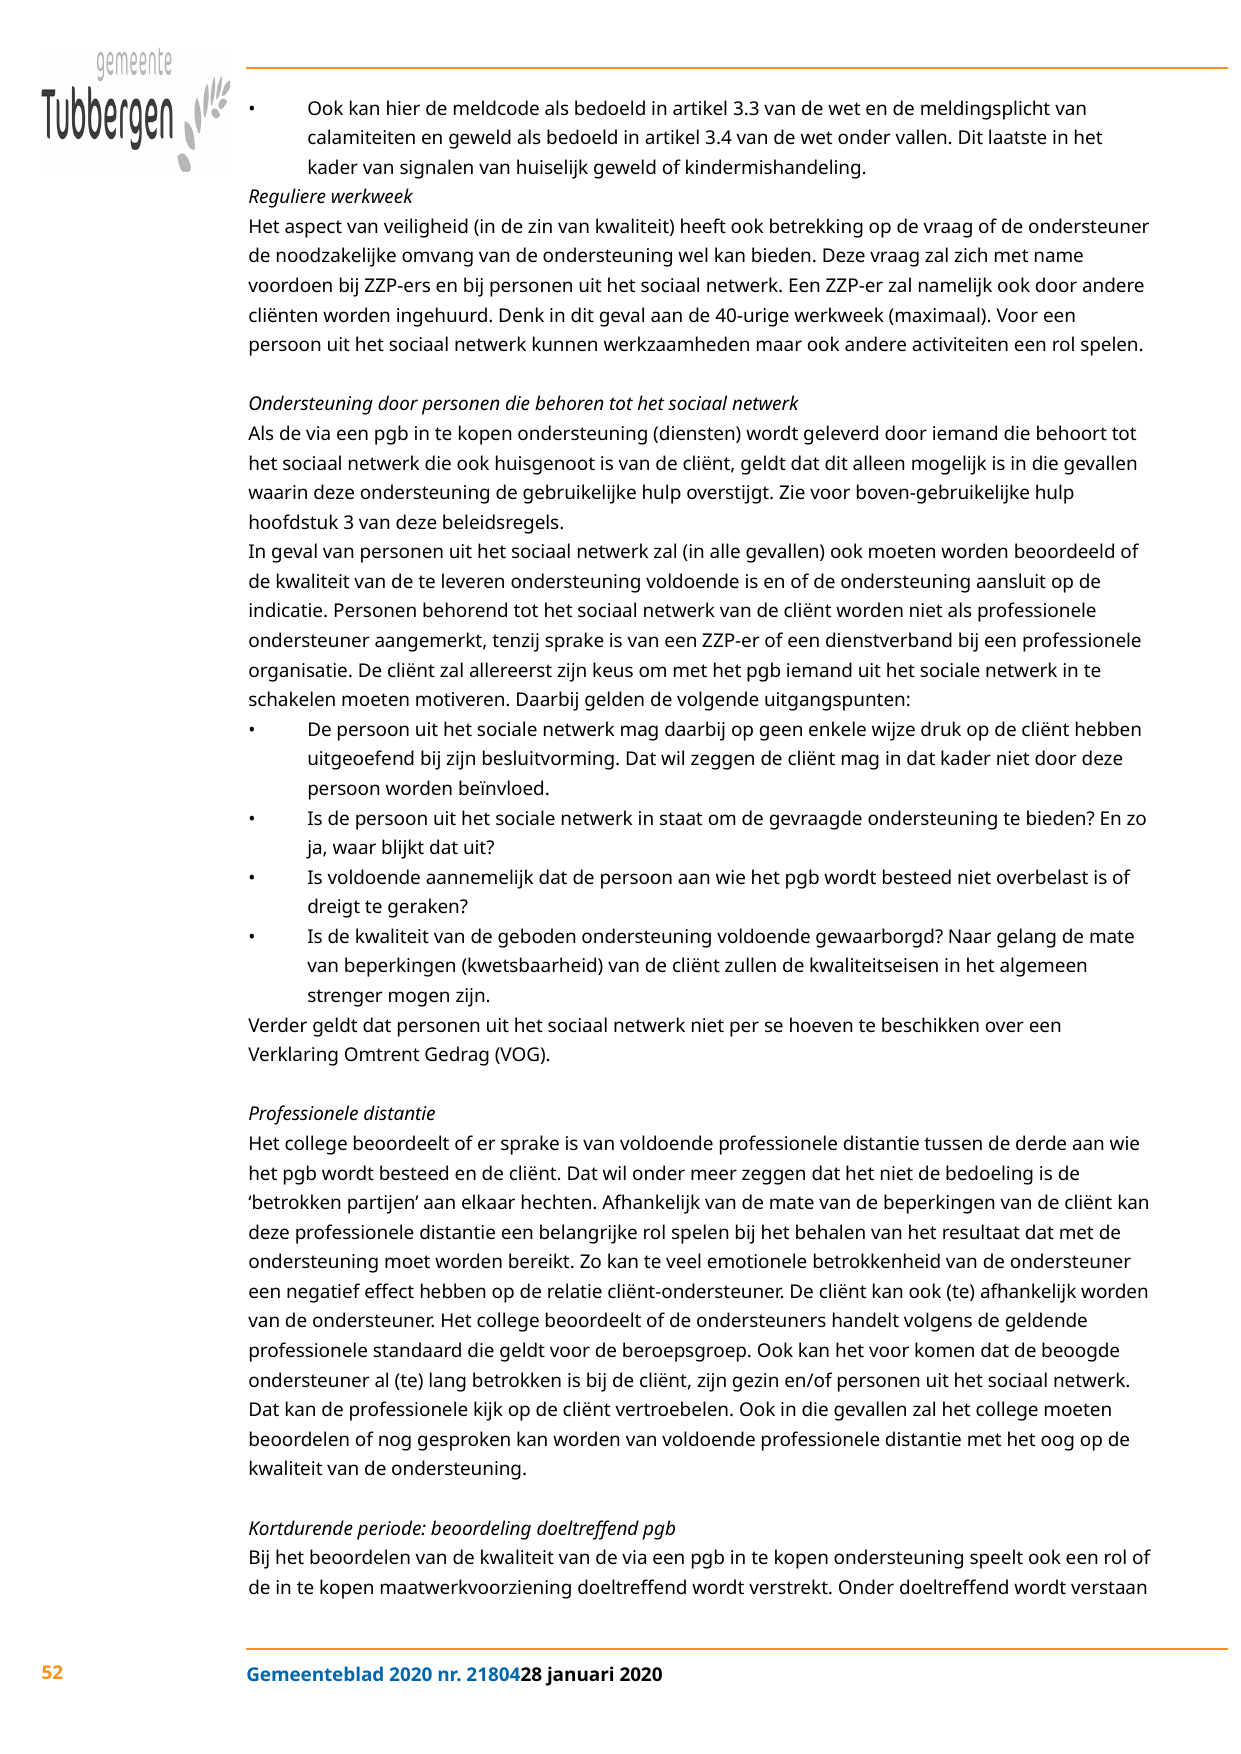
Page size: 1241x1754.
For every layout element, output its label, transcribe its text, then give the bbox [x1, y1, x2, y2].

list Is voldoende aannemelijk dat de persoon aan wie het pgb wordt besteed niet overbelast is of dreigt te geraken? [248, 864, 1152, 919]
text Kortdurende periode: beoordeling doeltreffend pgb [248, 1515, 1152, 1541]
list Is de persoon uit het sociale netwerk in staat om de gevraagde ondersteuning te bieden? En zo ja, waar blijkt dat uit? [248, 805, 1152, 860]
text Professionele distantie [248, 1101, 1152, 1126]
picture [41, 47, 231, 172]
text In geval van personen uit het sociaal netwerk zal (in alle gevallen) ook moeten worden beoordeeld of de kwaliteit van de te leveren ondersteuning voldoende is en of de ondersteuning aansluit op de indicatie. Personen behorend tot het sociaal netwerk van de cliënt worden niet als professionele ondersteuner aangemerkt, tenzij sprake is van een ZZP-er of een dienstverband bij een professionele organisatie. De cliënt zal allereerst zijn keus om met het pgb iemand uit het sociale netwerk in te schakelen moeten motiveren. Daarbij gelden de volgende uitgangspunten: [248, 538, 1152, 712]
text Het aspect van veiligheid (in de zin van kwaliteit) heeft ook betrekking op de vraag of de ondersteuner de noodzakelijke omvang van de ondersteuning wel kan bieden. Deze vraag zal zich met name voordoen bij ZZP-ers en bij personen uit het sociaal netwerk. Een ZZP-er zal namelijk ook door andere cliënten worden ingehuurd. Denk in dit geval aan de 40-urige werkweek (maximaal). Voor een persoon uit het sociaal netwerk kunnen werkzaamheden maar ook andere activiteiten een rol spelen. [248, 213, 1152, 357]
text Reguliere werkweek [248, 183, 1152, 209]
list Is de kwaliteit van de geboden ondersteuning voldoende gewaarborgd? Naar gelang de mate van beperkingen (kwetsbaarheid) van de cliënt zullen de kwaliteitseisen in het algemeen strenger mogen zijn. [248, 923, 1152, 1008]
text Ondersteuning door personen die behoren tot het sociaal netwerk [248, 391, 1152, 416]
text Verder geldt dat personen uit het sociaal netwerk niet per se hoeven te beschikken over een Verklaring Omtrent Gedrag (VOG). [248, 1012, 1152, 1067]
text Als de via een pgb in te kopen ondersteuning (diensten) wordt geleverd door iemand die behoort tot het sociaal netwerk die ook huisgenoot is van de cliënt, geldt dat dit alleen mogelijk is in die gevallen waarin deze ondersteuning de gebruikelijke hulp overstijgt. Zie voor boven-gebruikelijke hulp hoofdstuk 3 van deze beleidsregels. [248, 420, 1152, 535]
list Ook kan hier de meldcode als bedoeld in artikel 3.3 van de wet en de meldingsplicht van calamiteiten en geweld als bedoeld in artikel 3.4 van de wet onder vallen. Dit laatste in het kader van signalen van huiselijk geweld of kindermishandeling. [248, 95, 1152, 180]
text Bij het beoordelen van de kwaliteit van de via een pgb in te kopen ondersteuning speelt ook een rol of de in te kopen maatwerkvoorziening doeltreffend wordt verstrekt. Onder doeltreffend wordt verstaan [248, 1544, 1152, 1600]
text Het college beoordeelt of er sprake is van voldoende professionele distantie tussen de derde aan wie het pgb wordt besteed en de cliënt. Dat wil onder meer zeggen dat het niet de bedoeling is de ‘betrokken partijen’ aan elkaar hechten. Afhankelijk van de mate van de beperkingen van de cliënt kan deze professionele distantie een belangrijke rol spelen bij het behalen van het resultaat dat met de ondersteuning moet worden bereikt. Zo kan te veel emotionele betrokkenheid van de ondersteuner een negatief effect hebben op de relatie cliënt-ondersteuner. De cliënt kan ook (te) afhankelijk worden van de ondersteuner. Het college beoordeelt of de ondersteuners handelt volgens de geldende professionele standaard die geldt voor de beroepsgroep. Ook kan het voor komen dat de beoogde ondersteuner al (te) lang betrokken is bij de cliënt, zijn gezin en/of personen uit het sociaal netwerk. Dat kan de professionele kijk op de cliënt vertroebelen. Ook in die gevallen zal het college moeten beoordelen of nog gesproken kan worden van voldoende professionele distantie met het oog op de kwaliteit van de ondersteuning. [248, 1130, 1152, 1481]
list De persoon uit het sociale netwerk mag daarbij op geen enkele wijze druk op de cliënt hebben uitgeoefend bij zijn besluitvorming. Dat wil zeggen de cliënt mag in dat kader niet door deze persoon worden beïnvloed. [248, 716, 1152, 801]
